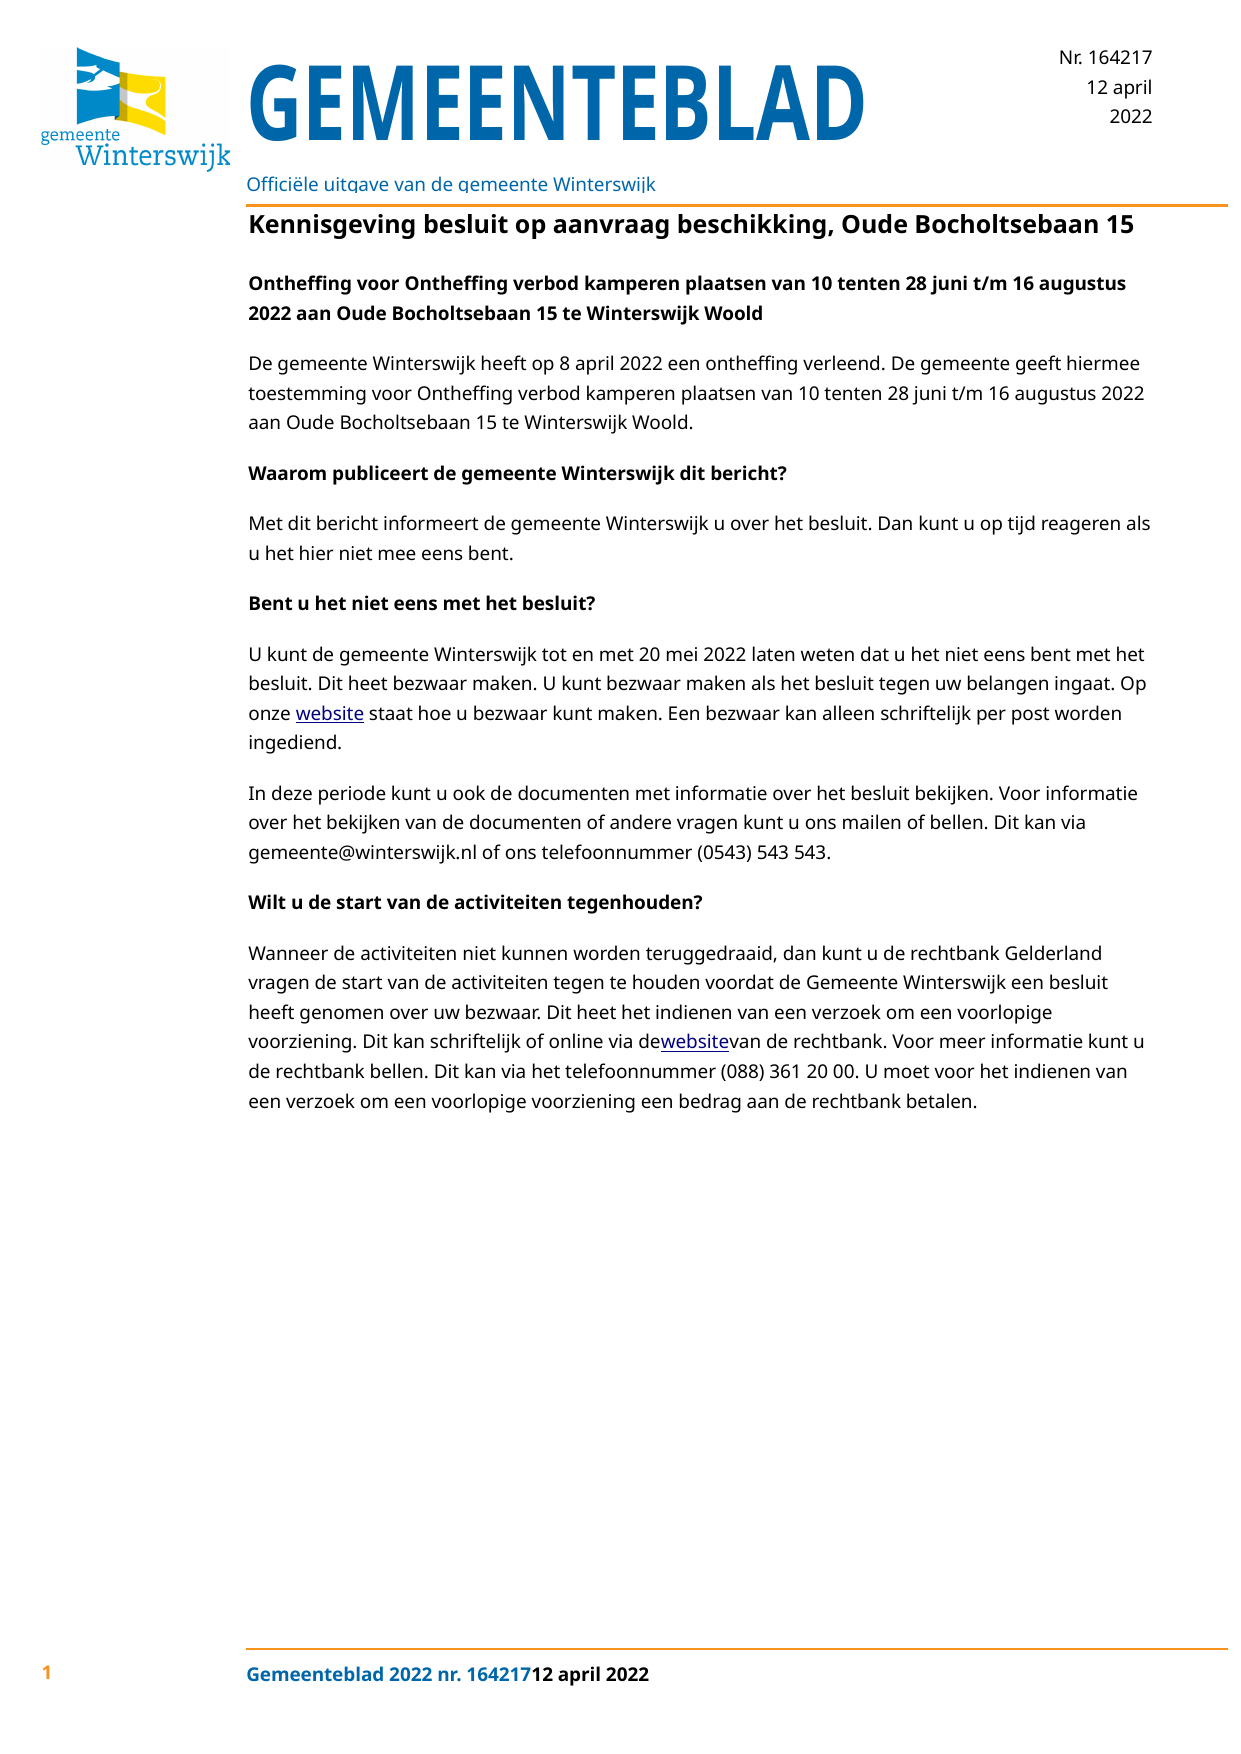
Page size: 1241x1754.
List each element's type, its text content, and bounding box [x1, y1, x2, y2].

text De gemeente Winterswijk heeft op 8 april 2022 een ontheffing verleend. De gemeente geeft hiermee toestemming voor Ontheffing verbod kamperen plaatsen van 10 tenten 28 juni t/m 16 augustus 2022 aan Oude Bocholtsebaan 15 te Winterswijk Woold. [248, 350, 1152, 435]
text Wilt u de start van de activiteiten tegenhouden? [248, 889, 1152, 915]
picture [41, 47, 231, 172]
text Wanneer de activiteiten niet kunnen worden teruggedraaid, dan kunt u de rechtbank Gelderland vragen de start van de activiteiten tegen te houden voordat de Gemeente Winterswijk een besluit heeft genomen over uw bezwaar. Dit heet het indienen van een verzoek om een voorlopige voorziening. Dit kan schriftelijk of online via dewebsitevan de rechtbank. Voor meer informatie kunt u de rechtbank bellen. Dit kan via het telefoonnummer (088) 361 20 00. U moet voor het indienen van een verzoek om een voorlopige voorziening een bedrag aan de rechtbank betalen. [248, 940, 1152, 1113]
text U kunt de gemeente Winterswijk tot en met 20 mei 2022 laten weten dat u het niet eens bent met het besluit. Dit heet bezwaar maken. U kunt bezwaar maken als het besluit tegen uw belangen ingaat. Op onze website staat hoe u bezwaar kunt maken. Een bezwaar kan alleen schriftelijk per post worden ingediend. [248, 641, 1152, 755]
text Ontheffing voor Ontheffing verbod kamperen plaatsen van 10 tenten 28 juni t/m 16 augustus 2022 aan Oude Bocholtsebaan 15 te Winterswijk Woold [248, 270, 1152, 326]
text Waarom publiceert de gemeente Winterswijk dit bericht? [248, 460, 1152, 486]
text Bent u het niet eens met het besluit? [248, 590, 1152, 616]
picture [225, 153, 231, 162]
text Met dit bericht informeert de gemeente Winterswijk u over het besluit. Dan kunt u op tijd reageren als u het hier niet mee eens bent. [248, 510, 1152, 566]
text Kennisgeving besluit op aanvraag beschikking, Oude Bocholtsebaan 15 [248, 207, 1152, 241]
text In deze periode kunt u ook de documenten met informatie over het besluit bekijken. Voor informatie over het bekijken van de documenten of andere vragen kunt u ons mailen of bellen. Dit kan via gemeente@winterswijk.nl of ons telefoonnummer (0543) 543 543. [248, 780, 1152, 865]
